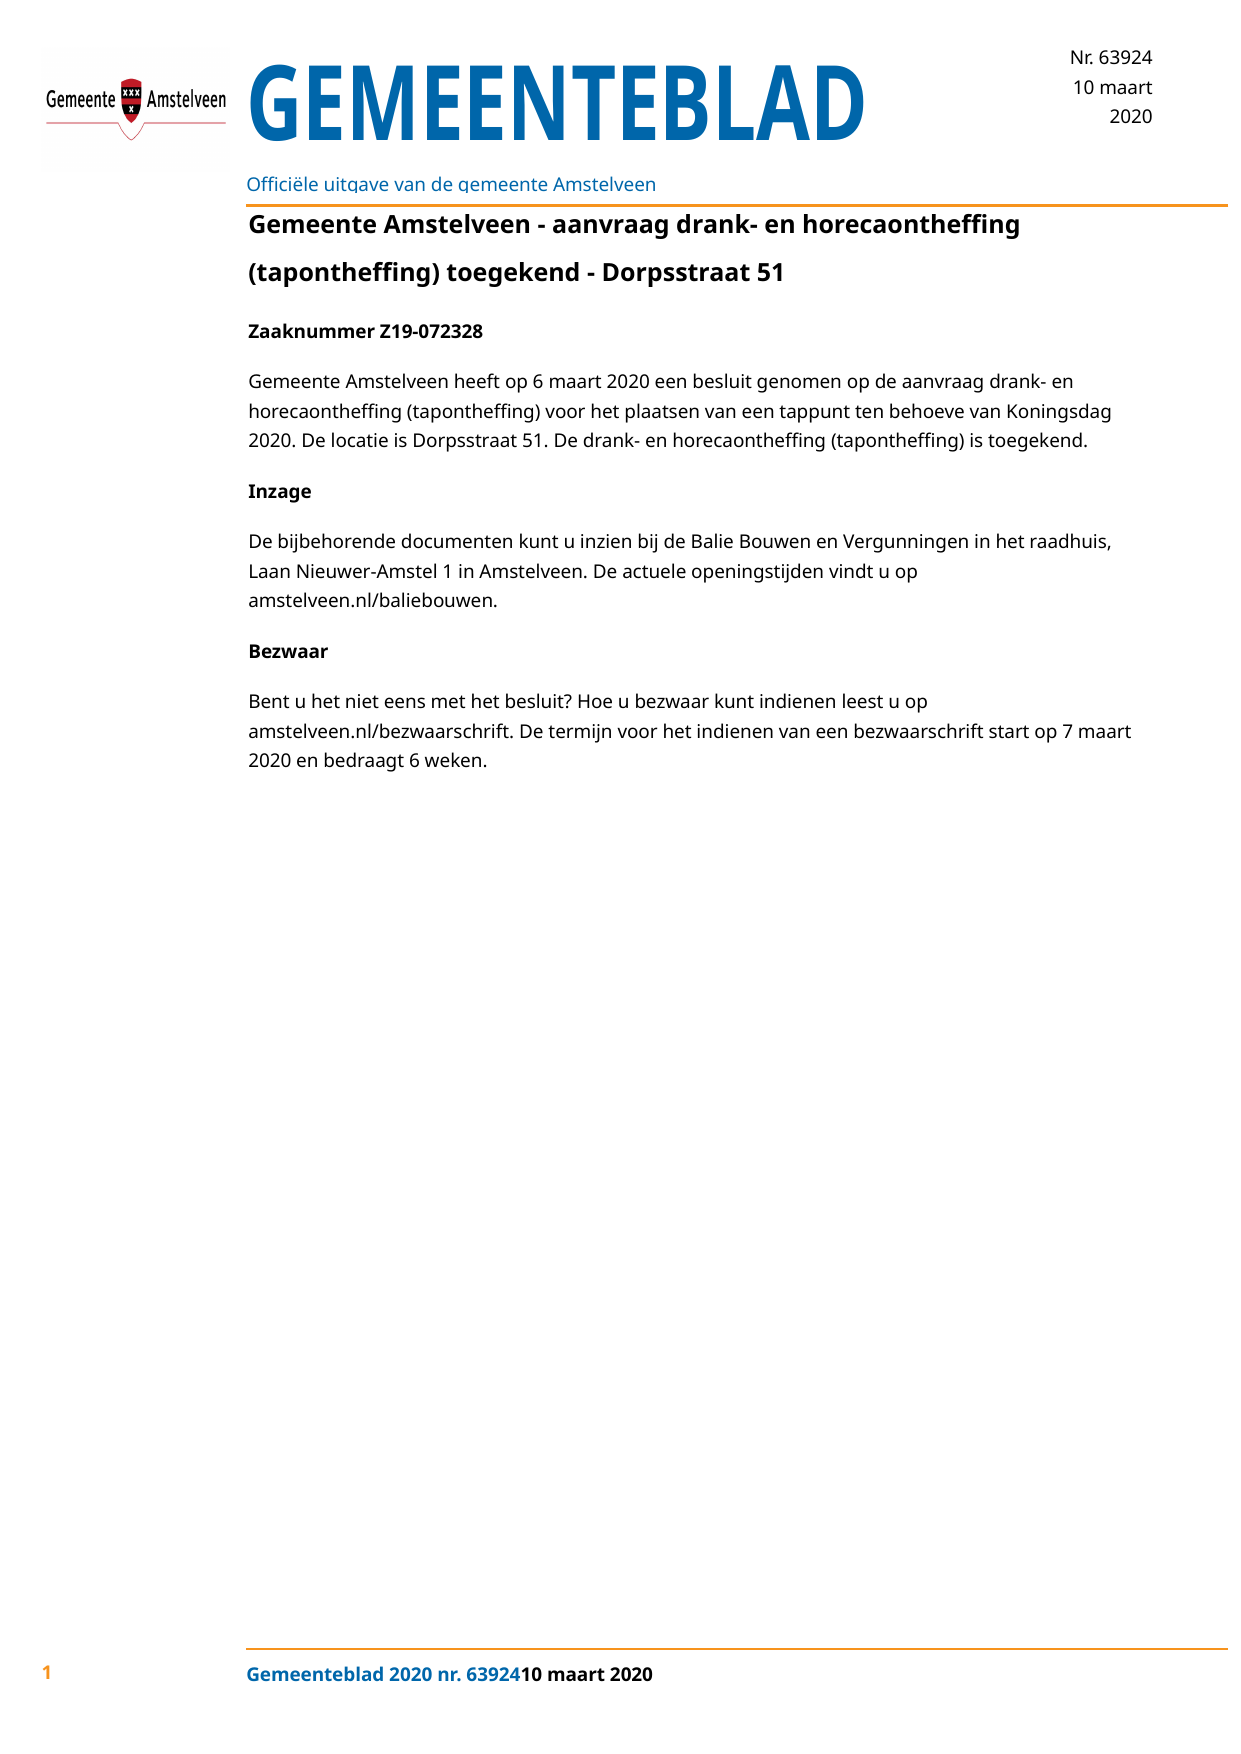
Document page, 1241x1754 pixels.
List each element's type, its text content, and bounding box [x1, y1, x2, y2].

text Inzage [248, 478, 1152, 504]
text Bezwaar [248, 638, 1152, 664]
text Bent u het niet eens met het besluit? Hoe u bezwaar kunt indienen leest u op amstelveen.nl/bezwaarschrift. De termijn voor het indienen van een bezwaarschrift start op 7 maart 2020 en bedraagt 6 weken. [248, 688, 1152, 773]
text Gemeente Amstelveen - aanvraag drank- en horecaontheffing (tapontheffing) toegekend - Dorpsstraat 51 [248, 207, 1152, 288]
text Gemeente Amstelveen heeft op 6 maart 2020 een besluit genomen op de aanvraag drank- en horecaontheffing (tapontheffing) voor het plaatsen van een tappunt ten behoeve van Koningsdag 2020. De locatie is Dorpsstraat 51. De drank- en horecaontheffing (tapontheffing) is toegekend. [248, 368, 1152, 453]
text De bijbehorende documenten kunt u inzien bij de Balie Bouwen en Vergunningen in het raadhuis, Laan Nieuwer-Amstel 1 in Amstelveen. De actuele openingstijden vindt u op amstelveen.nl/baliebouwen. [248, 528, 1152, 613]
picture [41, 47, 231, 172]
text Zaaknummer Z19-072328 [248, 318, 1152, 344]
